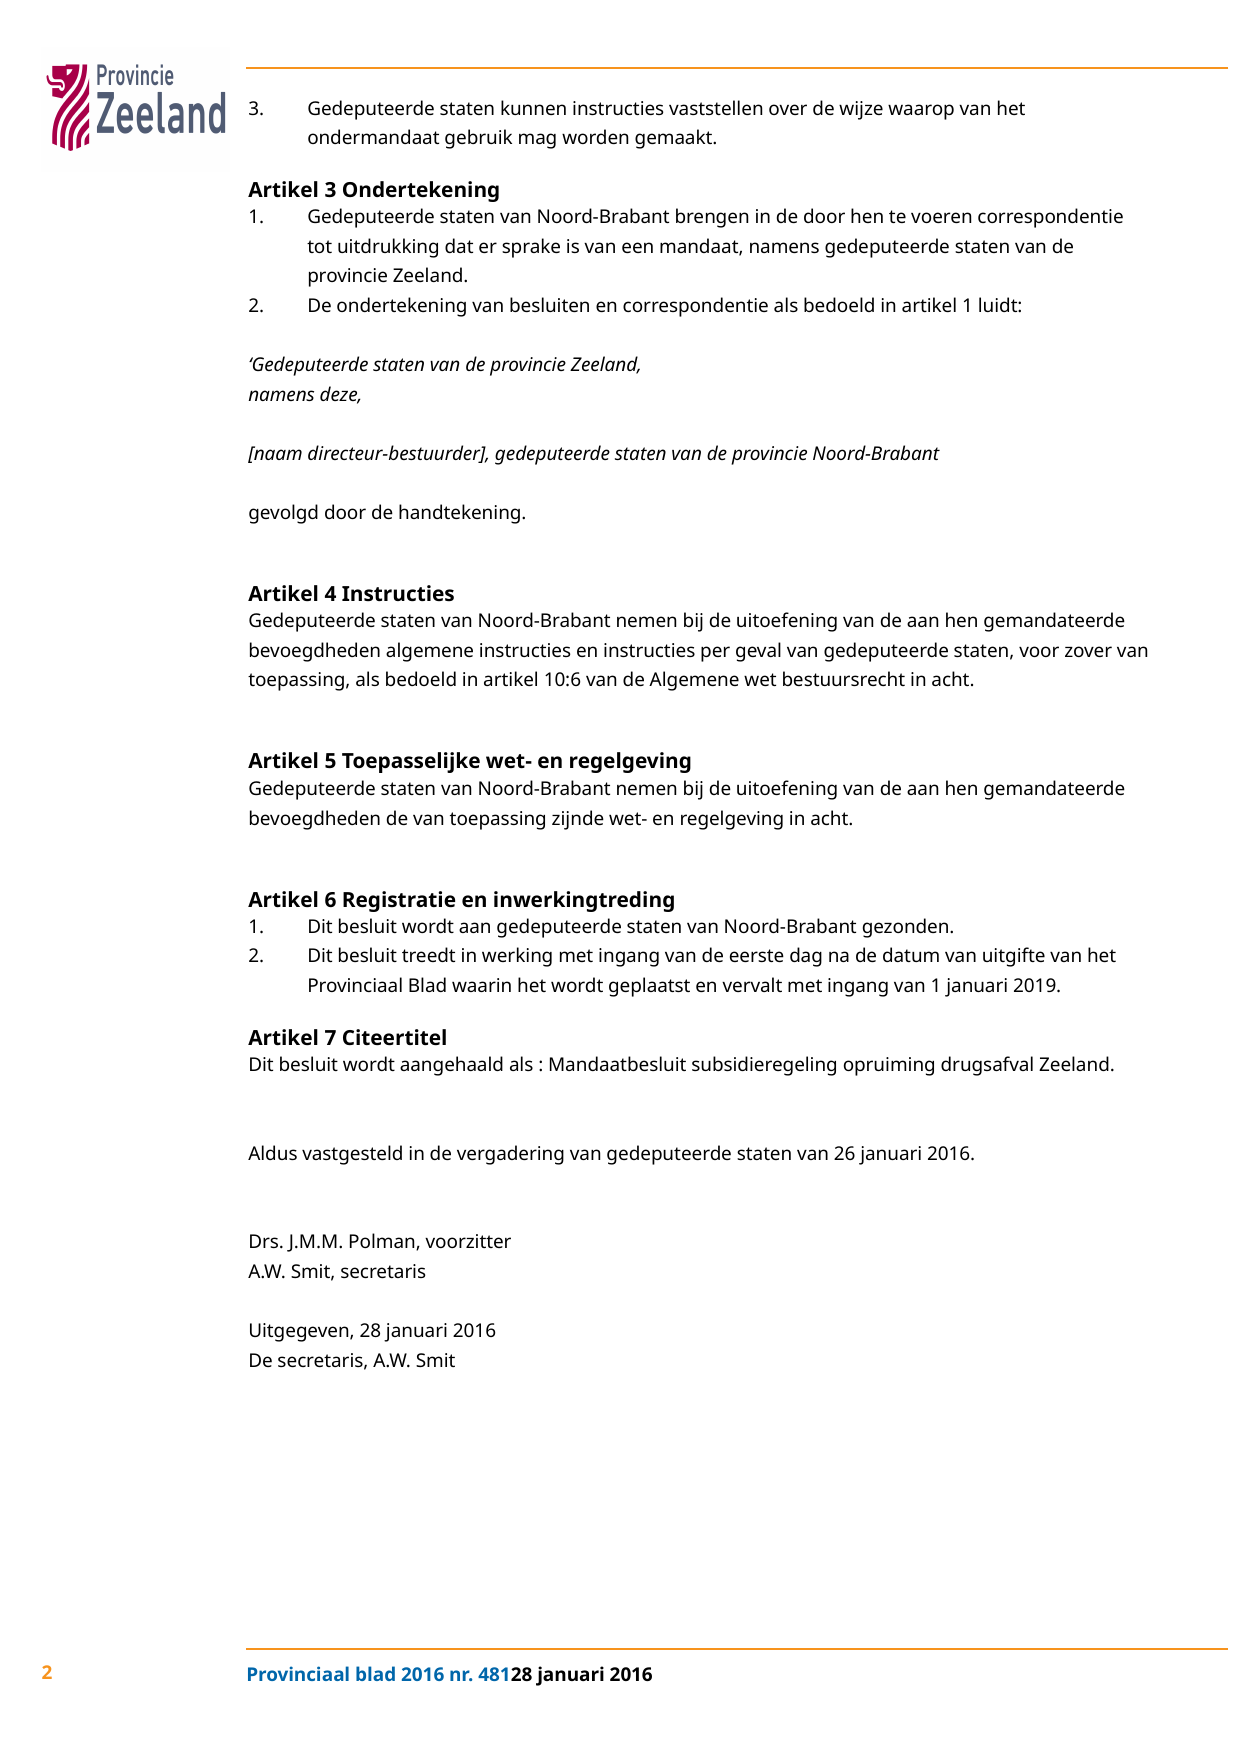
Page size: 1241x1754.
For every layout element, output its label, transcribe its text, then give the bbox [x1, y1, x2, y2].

text Artikel 7 Citeertitel [248, 1023, 1152, 1051]
text Artikel 5 Toepasselijke wet- en regelgeving [248, 747, 1152, 775]
list Gedeputeerde staten van Noord-Brabant brengen in de door hen te voeren correspondentie tot uitdrukking dat er sprake is van een mandaat, namens gedeputeerde staten van de provincie Zeeland. [248, 203, 1152, 288]
list Gedeputeerde staten kunnen instructies vaststellen over de wijze waarop van het ondermandaat gebruik mag worden gemaakt. [248, 95, 1152, 150]
text Uitgegeven, 28 januari 2016 [248, 1317, 1152, 1343]
text Artikel 3 Ondertekening [248, 175, 1152, 203]
text Artikel 4 Instructies [248, 579, 1152, 607]
text [naam directeur-bestuurder], gedeputeerde staten van de provincie Noord-Brabant [248, 440, 1152, 466]
list De ondertekening van besluiten en correspondentie als bedoeld in artikel 1 luidt: [248, 292, 1152, 318]
text Gedeputeerde staten van Noord-Brabant nemen bij de uitoefening van de aan hen gemandateerde bevoegdheden algemene instructies en instructies per geval van gedeputeerde staten, voor zover van toepassing, als bedoeld in artikel 10:6 van de Algemene wet bestuursrecht in acht. [248, 607, 1152, 692]
text De secretaris, A.W. Smit [248, 1347, 1152, 1373]
text gevolgd door de handtekening. [248, 499, 1152, 525]
text Dit besluit wordt aangehaald als : Mandaatbesluit subsidieregeling opruiming drugsafval Zeeland. [248, 1051, 1152, 1077]
text ‘Gedeputeerde staten van de provincie Zeeland, [248, 351, 1152, 377]
text A.W. Smit, secretaris [248, 1258, 1152, 1284]
text namens deze, [248, 381, 1152, 406]
list Dit besluit wordt aan gedeputeerde staten van Noord-Brabant gezonden. [248, 913, 1152, 939]
text Artikel 6 Registratie en inwerkingtreding [248, 885, 1152, 913]
list Dit besluit treedt in werking met ingang van de eerste dag na de datum van uitgifte van het Provinciaal Blad waarin het wordt geplaatst en vervalt met ingang van 1 januari 2019. [248, 943, 1152, 998]
text Drs. J.M.M. Polman, voorzitter [248, 1229, 1152, 1254]
picture [41, 47, 231, 172]
text Gedeputeerde staten van Noord-Brabant nemen bij de uitoefening van de aan hen gemandateerde bevoegdheden de van toepassing zijnde wet- en regelgeving in acht. [248, 775, 1152, 830]
text Aldus vastgesteld in de vergadering van gedeputeerde staten van 26 januari 2016. [248, 1140, 1152, 1166]
